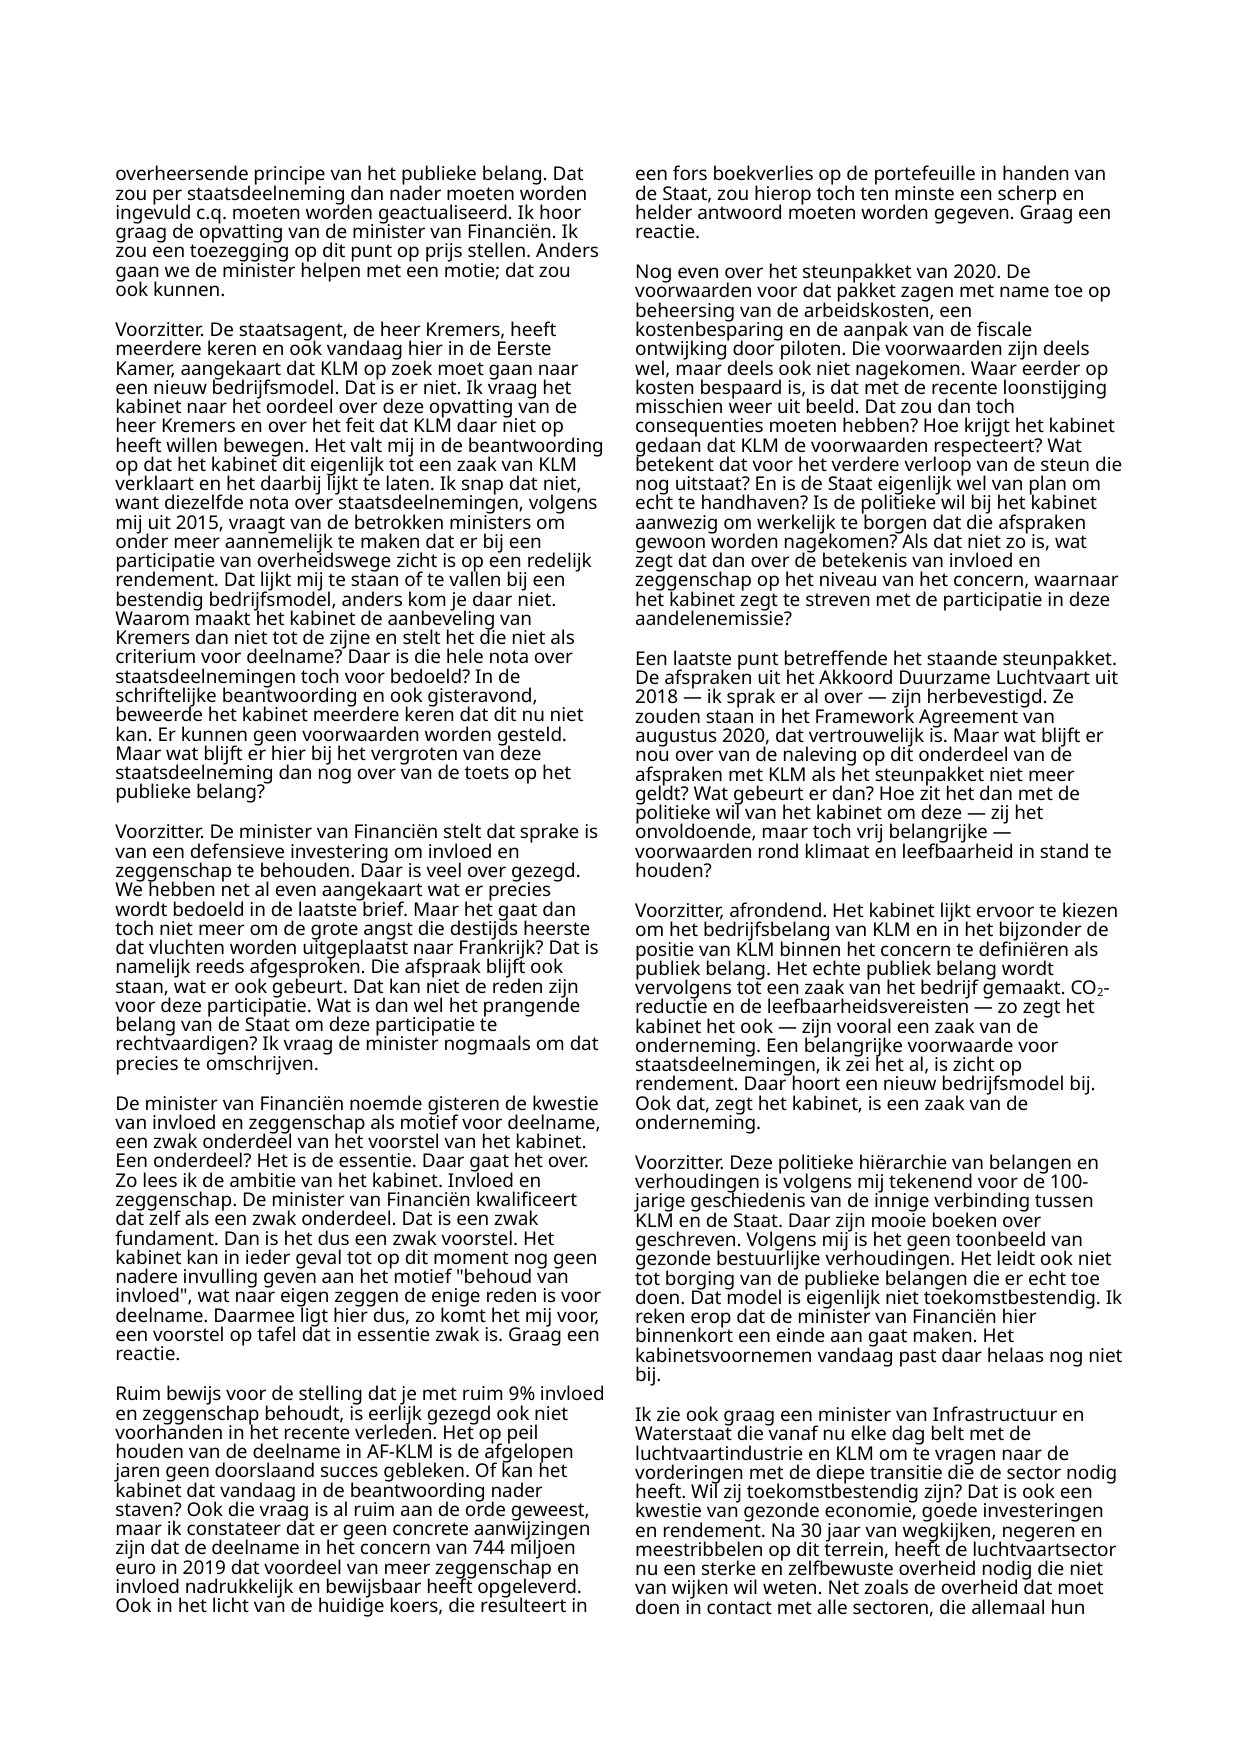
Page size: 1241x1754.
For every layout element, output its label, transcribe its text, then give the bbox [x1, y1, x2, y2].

text overheersende principe van het publieke belang. Dat zou per staatsdeelneming dan nader moeten worden ingevuld c.q. moeten worden geactualiseerd. Ik hoor graag de opvatting van de minister van Financiën. Ik zou een toezegging op dit punt op prijs stellen. Anders gaan we de minister helpen met een motie; dat zou ook kunnen. [115, 165, 605, 300]
text Een laatste punt betreffende het staande steunpakket. De afspraken uit het Akkoord Duurzame Luchtvaart uit 2018 — ik sprak er al over — zijn herbevestigd. Ze zouden staan in het Framework Agreement van augustus 2020, dat vertrouwelijk is. Maar wat blijft er nou over van de naleving op dit onderdeel van de afspraken met KLM als het steunpakket niet meer geldt? Wat gebeurt er dan? Hoe zit het dan met de politieke wil van het kabinet om deze — zij het onvoldoende, maar toch vrij belangrijke — voorwaarden rond klimaat en leefbaarheid in stand te houden? [635, 650, 1125, 881]
text Voorzitter. Deze politieke hiërarchie van belangen en verhoudingen is volgens mij tekenend voor de 100-jarige geschiedenis van de innige verbinding tussen KLM en de Staat. Daar zijn mooie boeken over geschreven. Volgens mij is het geen toonbeeld van gezonde bestuurlijke verhoudingen. Het leidt ook niet tot borging van de publieke belangen die er echt toe doen. Dat model is eigenlijk niet toekomstbestendig. Ik reken erop dat de minister van Financiën hier binnenkort een einde aan gaat maken. Het kabinetsvoornemen vandaag past daar helaas nog niet bij. [635, 1154, 1125, 1385]
text Voorzitter. De staatsagent, de heer Kremers, heeft meerdere keren en ook vandaag hier in de Eerste Kamer, aangekaart dat KLM op zoek moet gaan naar een nieuw bedrijfsmodel. Dat is er niet. Ik vraag het kabinet naar het oordeel over deze opvatting van de heer Kremers en over het feit dat KLM daar niet op heeft willen bewegen. Het valt mij in de beantwoording op dat het kabinet dit eigenlijk tot een zaak van KLM verklaart en het daarbij lijkt te laten. Ik snap dat niet, want diezelfde nota over staatsdeelnemingen, volgens mij uit 2015, vraagt van de betrokken ministers om onder meer aannemelijk te maken dat er bij een participatie van overheidswege zicht is op een redelijk rendement. Dat lijkt mij te staan of te vallen bij een bestendig bedrijfsmodel, anders kom je daar niet. Waarom maakt het kabinet de aanbeveling van Kremers dan niet tot de zijne en stelt het die niet als criterium voor deelname? Daar is die hele nota over staatsdeelnemingen toch voor bedoeld? In de schriftelijke beantwoording en ook gisteravond, beweerde het kabinet meerdere keren dat dit nu niet kan. Er kunnen geen voorwaarden worden gesteld. Maar wat blijft er hier bij het vergroten van deze staatsdeelneming dan nog over van de toets op het publieke belang? [115, 321, 605, 803]
text Nog even over het steunpakket van 2020. De voorwaarden voor dat pakket zagen met name toe op beheersing van de arbeidskosten, een kostenbesparing en de aanpak van de fiscale ontwijking door piloten. Die voorwaarden zijn deels wel, maar deels ook niet nagekomen. Waar eerder op kosten bespaard is, is dat met de recente loonstijging misschien weer uit beeld. Dat zou dan toch consequenties moeten hebben? Hoe krijgt het kabinet gedaan dat KLM de voorwaarden respecteert? Wat betekent dat voor het verdere verloop van de steun die nog uitstaat? En is de Staat eigenlijk wel van plan om echt te handhaven? Is de politieke wil bij het kabinet aanwezig om werkelijk te borgen dat die afspraken gewoon worden nagekomen? Als dat niet zo is, wat zegt dat dan over de betekenis van invloed en zeggenschap op het niveau van het concern, waarnaar het kabinet zegt te streven met de participatie in deze aandelenemissie? [635, 263, 1125, 629]
text Ik zie ook graag een minister van Infrastructuur en Waterstaat die vanaf nu elke dag belt met de luchtvaartindustrie en KLM om te vragen naar de vorderingen met de diepe transitie die de sector nodig heeft. Wil zij toekomstbestendig zijn? Dat is ook een kwestie van gezonde economie, goede investeringen en rendement. Na 30 jaar van wegkijken, negeren en meestribbelen op dit terrein, heeft de luchtvaartsector nu een sterke en zelfbewuste overheid nodig die niet van wijken wil weten. Net zoals de overheid dat moet doen in contact met alle sectoren, die allemaal hun [635, 1406, 1125, 1618]
text een fors boekverlies op de portefeuille in handen van de Staat, zou hierop toch ten minste een scherp en helder antwoord moeten worden gegeven. Graag een reactie. [635, 165, 1125, 242]
text De minister van Financiën noemde gisteren de kwestie van invloed en zeggenschap als motief voor deelname, een zwak onderdeel van het voorstel van het kabinet. Een onderdeel? Het is de essentie. Daar gaat het over. Zo lees ik de ambitie van het kabinet. Invloed en zeggenschap. De minister van Financiën kwalificeert dat zelf als een zwak onderdeel. Dat is een zwak fundament. Dan is het dus een zwak voorstel. Het kabinet kan in ieder geval tot op dit moment nog geen nadere invulling geven aan het motief "behoud van invloed", wat naar eigen zeggen de enige reden is voor deelname. Daarmee ligt hier dus, zo komt het mij voor, een voorstel op tafel dat in essentie zwak is. Graag een reactie. [115, 1095, 605, 1364]
text Voorzitter, afrondend. Het kabinet lijkt ervoor te kiezen om het bedrijfsbelang van KLM en in het bijzonder de positie van KLM binnen het concern te definiëren als publiek belang. Het echte publiek belang wordt vervolgens tot een zaak van het bedrijf gemaakt. CO2-reductie en de leefbaarheidsvereisten — zo zegt het kabinet het ook — zijn vooral een zaak van de onderneming. Een belangrijke voorwaarde voor staatsdeelnemingen, ik zei het al, is zicht op rendement. Daar hoort een nieuw bedrijfsmodel bij. Ook dat, zegt het kabinet, is een zaak van de onderneming. [635, 902, 1125, 1133]
text Voorzitter. De minister van Financiën stelt dat sprake is van een defensieve investering om invloed en zeggenschap te behouden. Daar is veel over gezegd. We hebben net al even aangekaart wat er precies wordt bedoeld in de laatste brief. Maar het gaat dan toch niet meer om de grote angst die destijds heerste dat vluchten worden uitgeplaatst naar Frankrijk? Dat is namelijk reeds afgesproken. Die afspraak blijft ook staan, wat er ook gebeurt. Dat kan niet de reden zijn voor deze participatie. Wat is dan wel het prangende belang van de Staat om deze participatie te rechtvaardigen? Ik vraag de minister nogmaals om dat precies te omschrijven. [115, 823, 605, 1074]
text Ruim bewijs voor de stelling dat je met ruim 9% invloed en zeggenschap behoudt, is eerlijk gezegd ook niet voorhanden in het recente verleden. Het op peil houden van de deelname in AF-KLM is de afgelopen jaren geen doorslaand succes gebleken. Of kan het kabinet dat vandaag in de beantwoording nader staven? Ook die vraag is al ruim aan de orde geweest, maar ik constateer dat er geen concrete aanwijzingen zijn dat de deelname in het concern van 744 miljoen euro in 2019 dat voordeel van meer zeggenschap en invloed nadrukkelijk en bewijsbaar heeft opgeleverd. Ook in het licht van de huidige koers, die resulteert in [115, 1385, 605, 1616]
